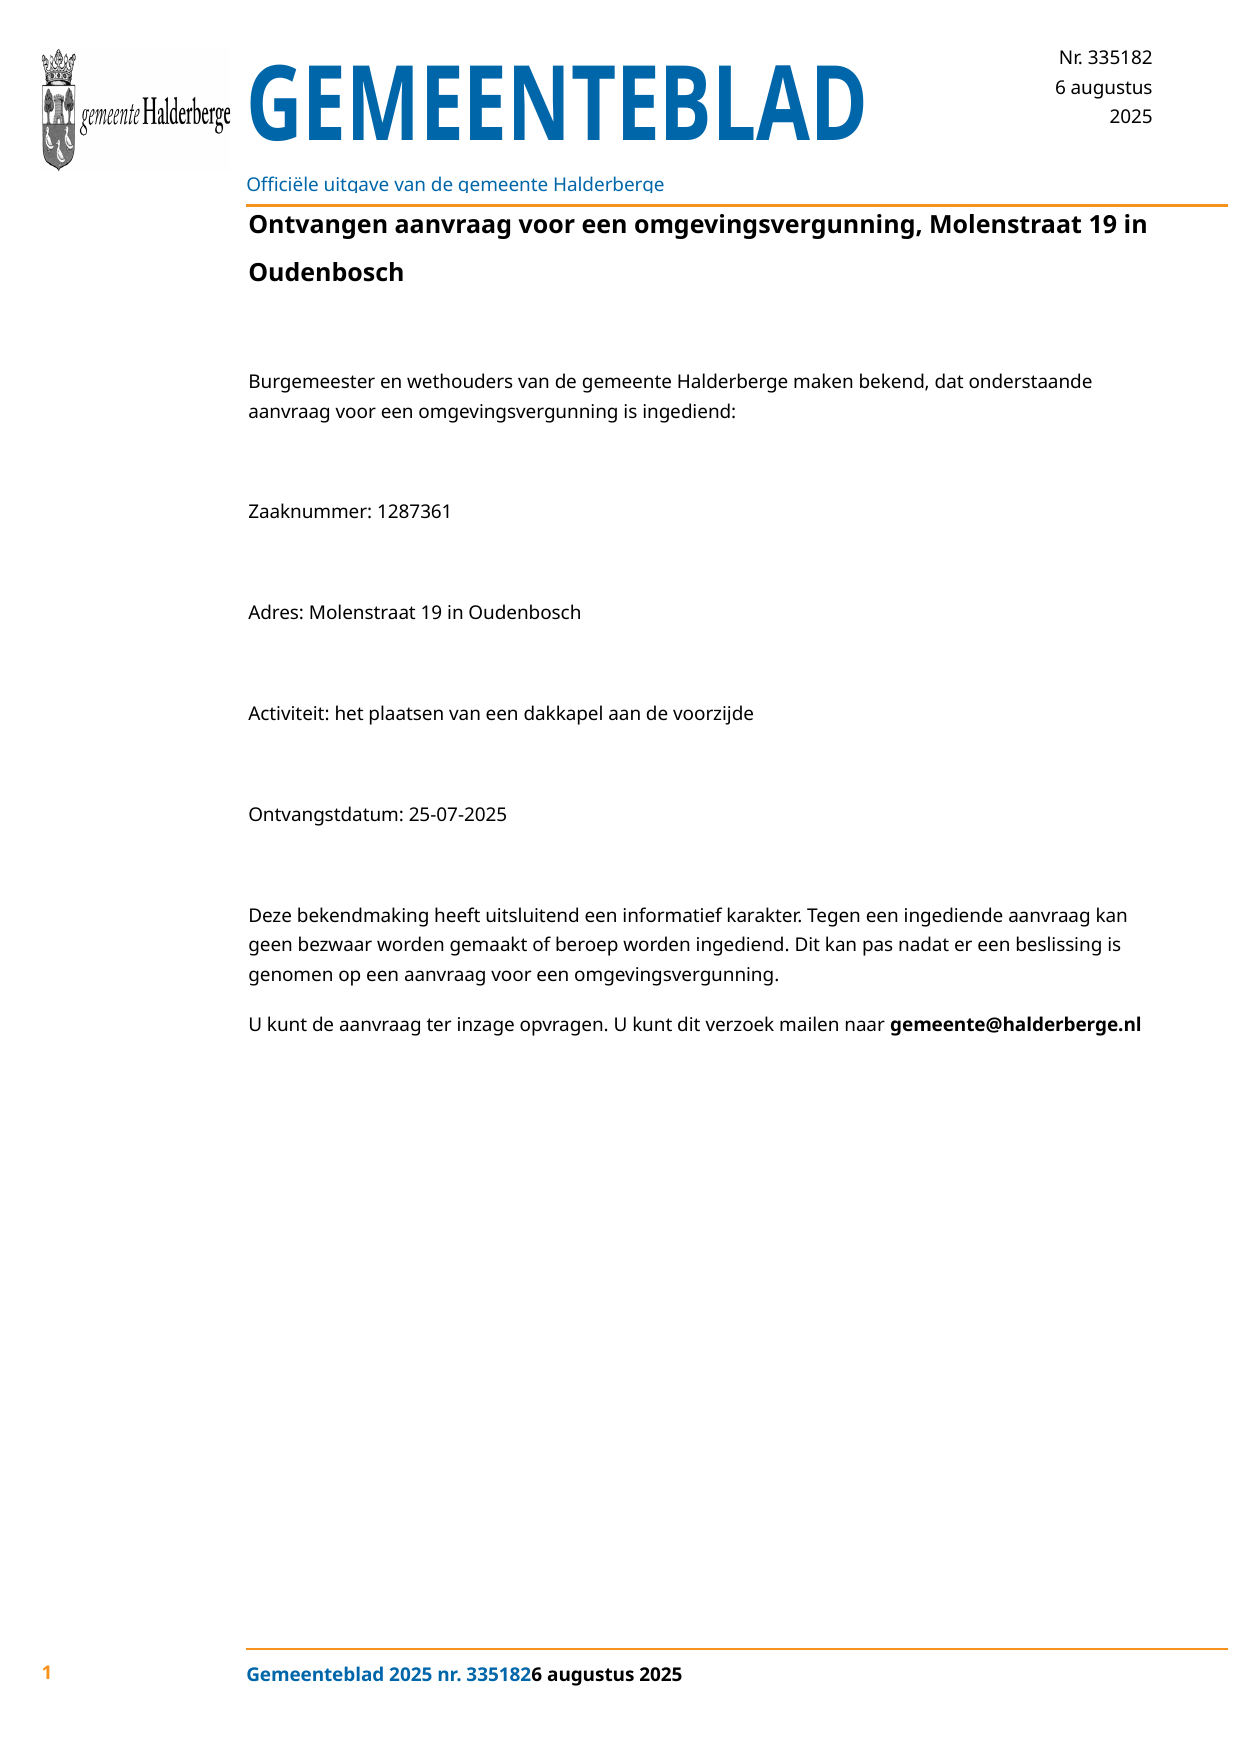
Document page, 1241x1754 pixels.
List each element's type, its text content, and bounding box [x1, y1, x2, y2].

text Zaaknummer: 1287361 [248, 499, 1152, 524]
text Adres: Molenstraat 19 in Oudenbosch [248, 599, 1152, 625]
text Burgemeester en wethouders van de gemeente Halderberge maken bekend, dat onderstaande aanvraag voor een omgevingsvergunning is ingediend: [248, 368, 1152, 424]
text Ontvangstdatum: 25-07-2025 [248, 801, 1152, 827]
text Deze bekendmaking heeft uitsluitend een informatief karakter. Tegen een ingediende aanvraag kan geen bezwaar worden gemaakt of beroep worden ingediend. Dit kan pas nadat er een beslissing is genomen op een aanvraag voor een omgevingsvergunning. [248, 902, 1152, 987]
text Ontvangen aanvraag voor een omgevingsvergunning, Molenstraat 19 in Oudenbosch [248, 207, 1152, 288]
text U kunt de aanvraag ter inzage opvragen. U kunt dit verzoek mailen naar gemeente@halderberge.nl [248, 1012, 1152, 1037]
picture [41, 47, 231, 172]
text Activiteit: het plaatsen van een dakkapel aan de voorzijde [248, 700, 1152, 726]
